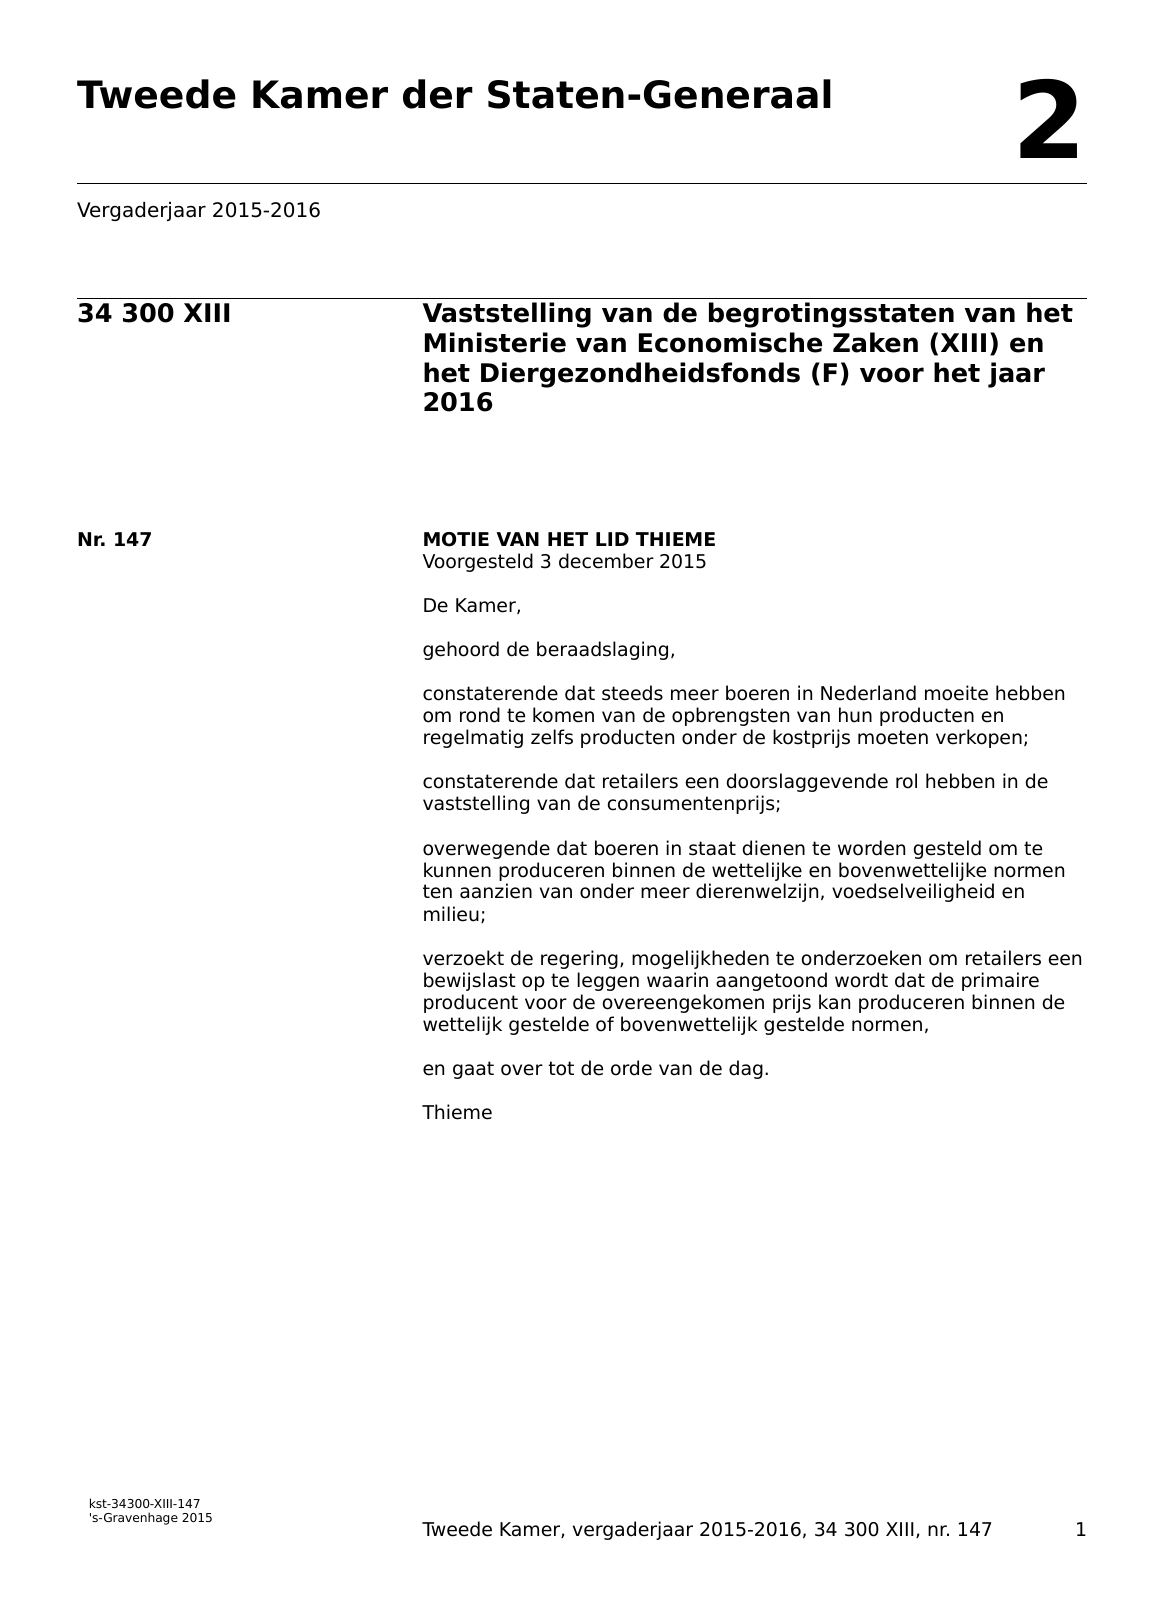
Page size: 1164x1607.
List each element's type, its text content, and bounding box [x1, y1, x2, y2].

text en gaat over tot de orde van de dag. [422, 1058, 1087, 1080]
text Voorgesteld 3 december 2015 [422, 551, 1087, 573]
text constaterende dat steeds meer boeren in Nederland moeite hebben om rond te komen van de opbrengsten van hun producten en regelmatig zelfs producten onder de kostprijs moeten verkopen; [422, 683, 1087, 749]
text constaterende dat retailers een doorslaggevende rol hebben in de vaststelling van de consumentenprijs; [422, 771, 1087, 815]
table_cell Vergaderjaar 2015-2016 [77, 184, 1087, 298]
text 's-Gravenhage 2015 [88, 1511, 323, 1525]
text overwegende dat boeren in staat dienen te worden gesteld om te kunnen produceren binnen de wettelijke en bovenwettelijke normen ten aanzien van onder meer dierenwelzijn, voedselveiligheid en milieu; [422, 837, 1087, 925]
text kst-34300-XIII-147 [88, 1497, 323, 1511]
text Thieme [422, 1102, 1087, 1124]
text gehoord de beraadslaging, [422, 639, 1087, 661]
subtitle Nr. 147 MOTIE VAN HET LID THIEME [77, 529, 1087, 551]
table_header 2 [886, 59, 1087, 183]
table_header Tweede Kamer der Staten-Generaal [77, 59, 886, 183]
text verzoekt de regering, mogelijkheden te onderzoeken om retailers een bewijslast op te leggen waarin aangetoond wordt dat de primaire producent voor de overeengekomen prijs kan produceren binnen de wettelijk gestelde of bovenwettelijk gestelde normen, [422, 948, 1087, 1036]
subtitle 34 300 XIII Vaststelling van de begrotingsstaten van het Ministerie van Economische Zaken (XIII) en het Diergezondheidsfonds (F) voor het jaar 2016 [77, 299, 1087, 418]
text De Kamer, [422, 595, 1087, 617]
